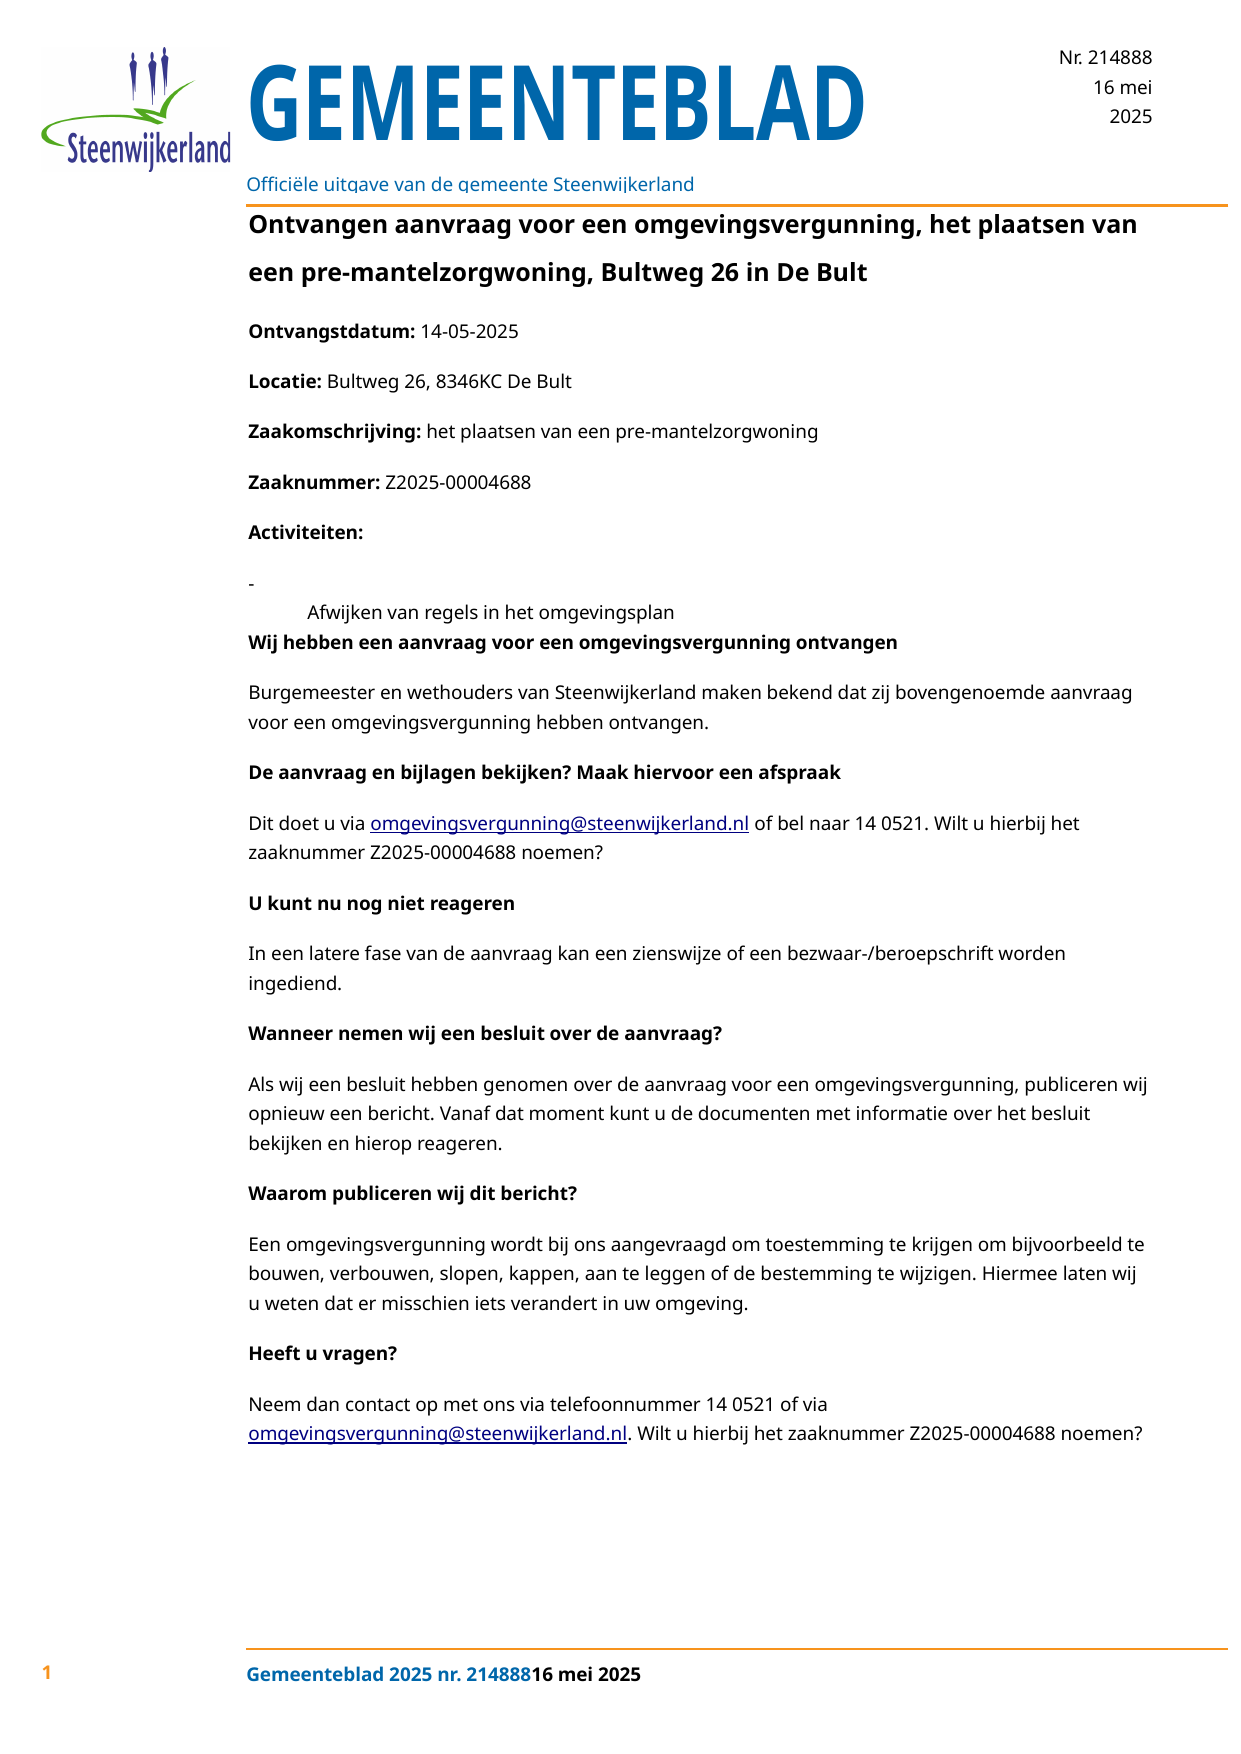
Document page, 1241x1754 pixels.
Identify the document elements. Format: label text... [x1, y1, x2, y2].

picture [41, 47, 231, 172]
text Wij hebben een aanvraag voor een omgevingsvergunning ontvangen [248, 629, 1152, 655]
text In een latere fase van de aanvraag kan een zienswijze of een bezwaar-/beroepschrift worden ingediend. [248, 940, 1152, 996]
text Ontvangen aanvraag voor een omgevingsvergunning, het plaatsen van een pre-mantelzorgwoning, Bultweg 26 in De Bult [248, 207, 1152, 288]
text Wanneer nemen wij een besluit over de aanvraag? [248, 1020, 1152, 1046]
list Afwijken van regels in het omgevingsplan [248, 599, 1152, 625]
text Activiteiten: [248, 519, 1152, 545]
text Zaakomschrijving: het plaatsen van een pre-mantelzorgwoning [248, 419, 1152, 444]
text Burgemeester en wethouders van Steenwijkerland maken bekend dat zij bovengenoemde aanvraag voor een omgevingsvergunning hebben ontvangen. [248, 679, 1152, 735]
text Neem dan contact op met ons via telefoonnummer 14 0521 of via omgevingsvergunning@steenwijkerland.nl. Wilt u hierbij het zaaknummer Z2025-00004688 noemen? [248, 1391, 1152, 1446]
text Als wij een besluit hebben genomen over de aanvraag voor een omgevingsvergunning, publiceren wij opnieuw een bericht. Vanaf dat moment kunt u de documenten met informatie over het besluit bekijken en hierop reageren. [248, 1071, 1152, 1156]
text Een omgevingsvergunning wordt bij ons aangevraagd om toestemming te krijgen om bijvoorbeeld te bouwen, verbouwen, slopen, kappen, aan te leggen of de bestemming te wijzigen. Hiermee laten wij u weten dat er misschien iets verandert in uw omgeving. [248, 1231, 1152, 1316]
text Waarom publiceren wij dit bericht? [248, 1180, 1152, 1206]
text Heeft u vragen? [248, 1340, 1152, 1366]
text Zaaknummer: Z2025-00004688 [248, 469, 1152, 495]
text U kunt nu nog niet reageren [248, 890, 1152, 916]
text Locatie: Bultweg 26, 8346KC De Bult [248, 368, 1152, 394]
text Ontvangstdatum: 14-05-2025 [248, 318, 1152, 344]
text Dit doet u via omgevingsvergunning@steenwijkerland.nl of bel naar 14 0521. Wilt u hierbij het zaaknummer Z2025-00004688 noemen? [248, 810, 1152, 865]
text De aanvraag en bijlagen bekijken? Maak hiervoor een afspraak [248, 759, 1152, 785]
